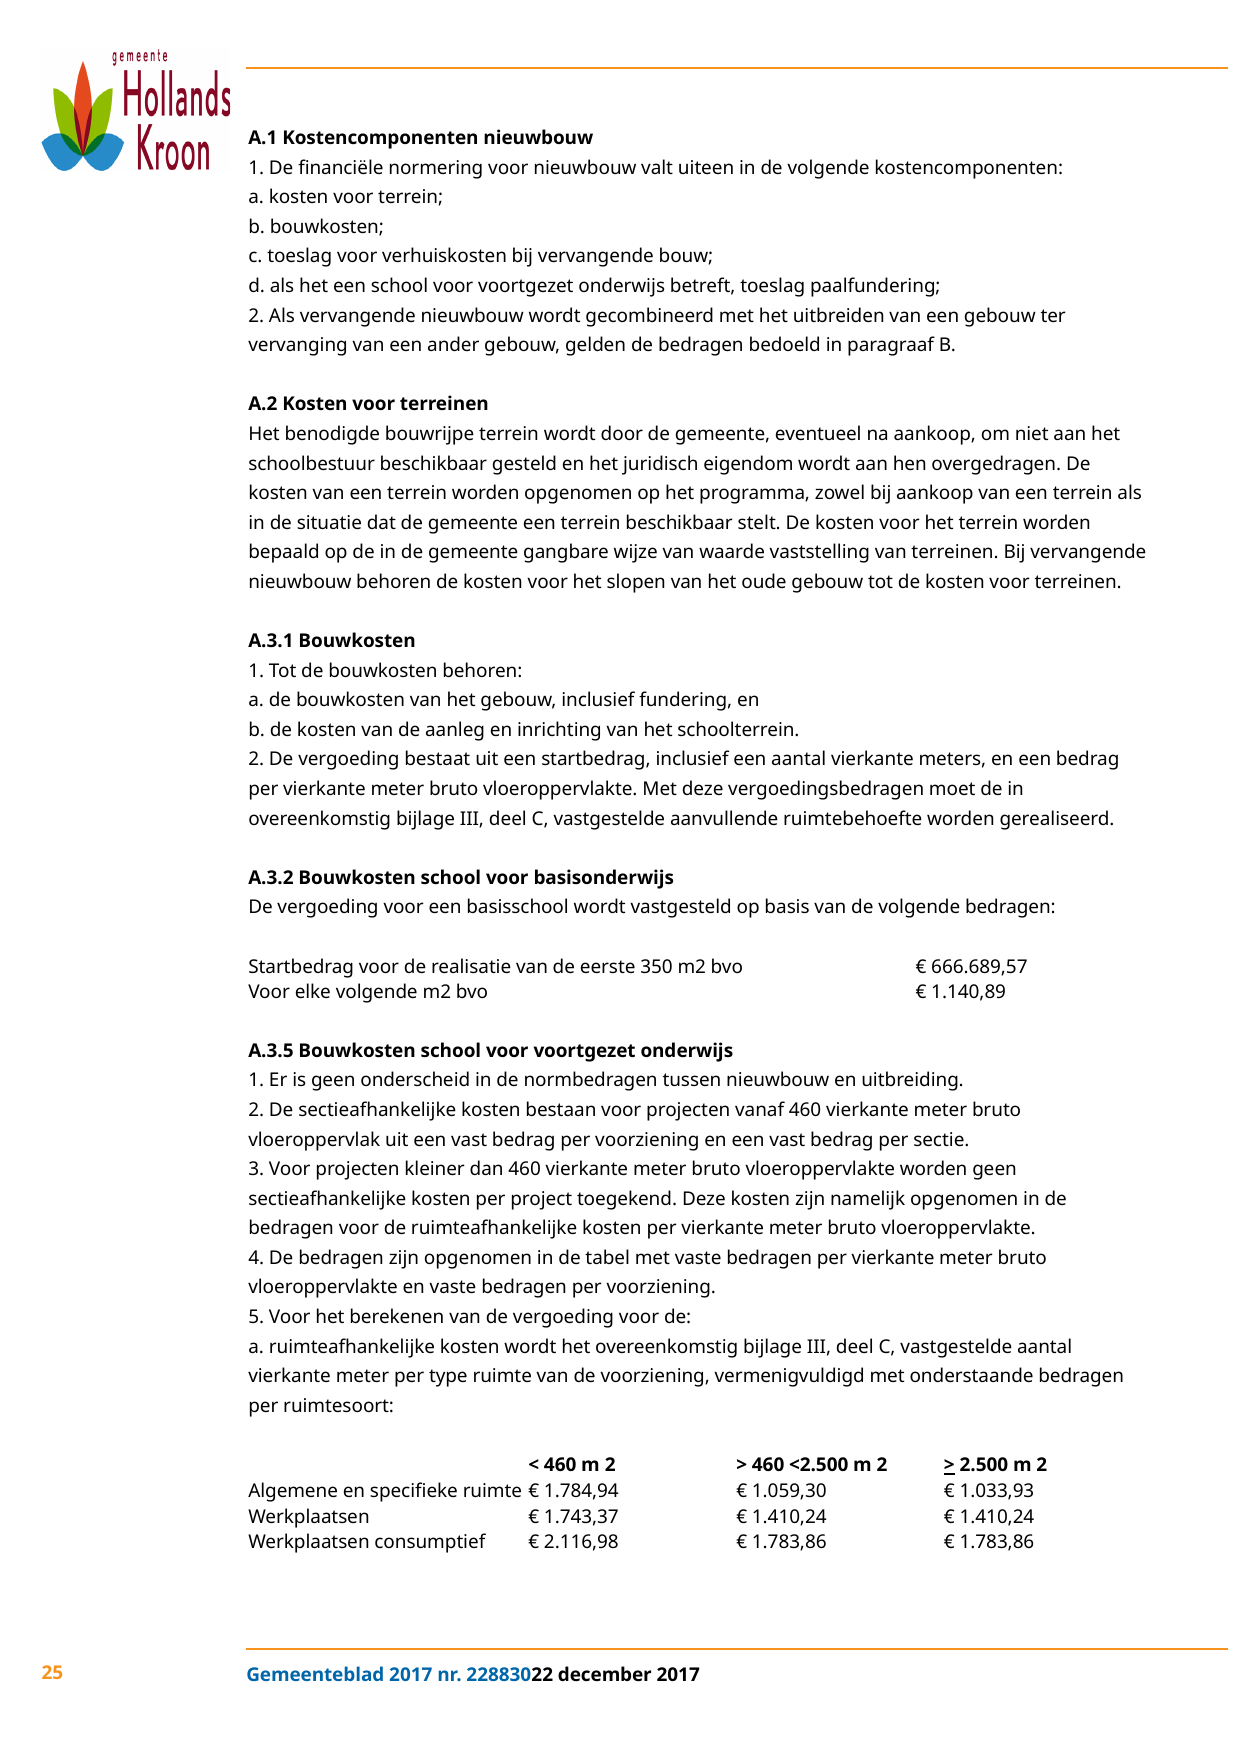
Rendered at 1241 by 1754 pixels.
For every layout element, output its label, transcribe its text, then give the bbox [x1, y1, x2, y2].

table_header < 460 m 2 [528, 1451, 736, 1477]
table_cell Algemene en specifieke ruimte [248, 1477, 528, 1503]
table_cell € 1.059,30 [736, 1477, 944, 1503]
picture [41, 47, 231, 172]
table_cell € 2.116,98 [528, 1529, 736, 1554]
table_header Startbedrag voor de realisatie van de eerste 350 m2 bvo [248, 953, 915, 978]
table_cell Werkplaatsen consumptief [248, 1529, 528, 1554]
text d. als het een school voor voortgezet onderwijs betreft, toeslag paalfundering; [248, 272, 1152, 298]
text 5. Voor het berekenen van de vergoeding voor de: [248, 1303, 1152, 1329]
table_header € 666.689,57 [915, 953, 1152, 978]
text De vergoeding voor een basisschool wordt vastgesteld op basis van de volgende bedragen: [248, 893, 1152, 919]
table_header > 2.500 m 2 [944, 1451, 1152, 1477]
text a. de bouwkosten van het gebouw, inclusief fundering, en [248, 686, 1152, 712]
table_cell € 1.033,93 [944, 1477, 1152, 1503]
text A.3.2 Bouwkosten school voor basisonderwijs [248, 864, 1152, 890]
table_cell Voor elke volgende m2 bvo [248, 979, 915, 1004]
text A.3.1 Bouwkosten [248, 627, 1152, 653]
table_cell € 1.783,86 [736, 1529, 944, 1554]
table_cell € 1.783,86 [944, 1529, 1152, 1554]
text Het benodigde bouwrijpe terrein wordt door de gemeente, eventueel na aankoop, om niet aan het schoolbestuur beschikbaar gesteld en het juridisch eigendom wordt aan hen overgedragen. De kosten van een terrein worden opgenomen op het programma, zowel bij aankoop van een terrein als in de situatie dat de gemeente een terrein beschikbaar stelt. De kosten voor het terrein worden bepaald op de in de gemeente gangbare wijze van waarde vaststelling van terreinen. Bij vervangende nieuwbouw behoren de kosten voor het slopen van het oude gebouw tot de kosten voor terreinen. [248, 420, 1152, 594]
table_cell € 1.743,37 [528, 1503, 736, 1528]
table_header [248, 1451, 528, 1477]
table_header > 460 <2.500 m 2 [736, 1451, 944, 1477]
text 2. Als vervangende nieuwbouw wordt gecombineerd met het uitbreiden van een gebouw ter vervanging van een ander gebouw, gelden de bedragen bedoeld in paragraaf B. [248, 302, 1152, 357]
table_cell Werkplaatsen [248, 1503, 528, 1528]
table_cell € 1.784,94 [528, 1477, 736, 1503]
text 1. Tot de bouwkosten behoren: [248, 657, 1152, 683]
text 2. De sectieafhankelijke kosten bestaan voor projecten vanaf 460 vierkante meter bruto vloeroppervlak uit een vast bedrag per voorziening en een vast bedrag per sectie. [248, 1096, 1152, 1152]
text c. toeslag voor verhuiskosten bij vervangende bouw; [248, 243, 1152, 268]
table_cell € 1.410,24 [944, 1503, 1152, 1528]
table_cell € 1.410,24 [736, 1503, 944, 1528]
text 3. Voor projecten kleiner dan 460 vierkante meter bruto vloeroppervlakte worden geen sectieafhankelijke kosten per project toegekend. Deze kosten zijn namelijk opgenomen in de bedragen voor de ruimteafhankelijke kosten per vierkante meter bruto vloeroppervlakte. [248, 1155, 1152, 1240]
text 4. De bedragen zijn opgenomen in de tabel met vaste bedragen per vierkante meter bruto vloeroppervlakte en vaste bedragen per voorziening. [248, 1244, 1152, 1299]
text A.2 Kosten voor terreinen [248, 391, 1152, 416]
text 2. De vergoeding bestaat uit een startbedrag, inclusief een aantal vierkante meters, en een bedrag per vierkante meter bruto vloeroppervlakte. Met deze vergoedingsbedragen moet de in overeenkomstig bijlage III, deel C, vastgestelde aanvullende ruimtebehoefte worden gerealiseerd. [248, 746, 1152, 831]
text a. kosten voor terrein; [248, 183, 1152, 209]
text A.3.5 Bouwkosten school voor voortgezet onderwijs [248, 1037, 1152, 1063]
text 1. Er is geen onderscheid in de normbedragen tussen nieuwbouw en uitbreiding. [248, 1067, 1152, 1092]
text a. ruimteafhankelijke kosten wordt het overeenkomstig bijlage III, deel C, vastgestelde aantal vierkante meter per type ruimte van de voorziening, vermenigvuldigd met onderstaande bedragen per ruimtesoort: [248, 1333, 1152, 1418]
text b. de kosten van de aanleg en inrichting van het schoolterrein. [248, 716, 1152, 742]
text 1. De financiële normering voor nieuwbouw valt uiteen in de volgende kostencomponenten: [248, 154, 1152, 180]
table_cell € 1.140,89 [915, 979, 1152, 1004]
text A.1 Kostencomponenten nieuwbouw [248, 124, 1152, 150]
text b. bouwkosten; [248, 213, 1152, 239]
